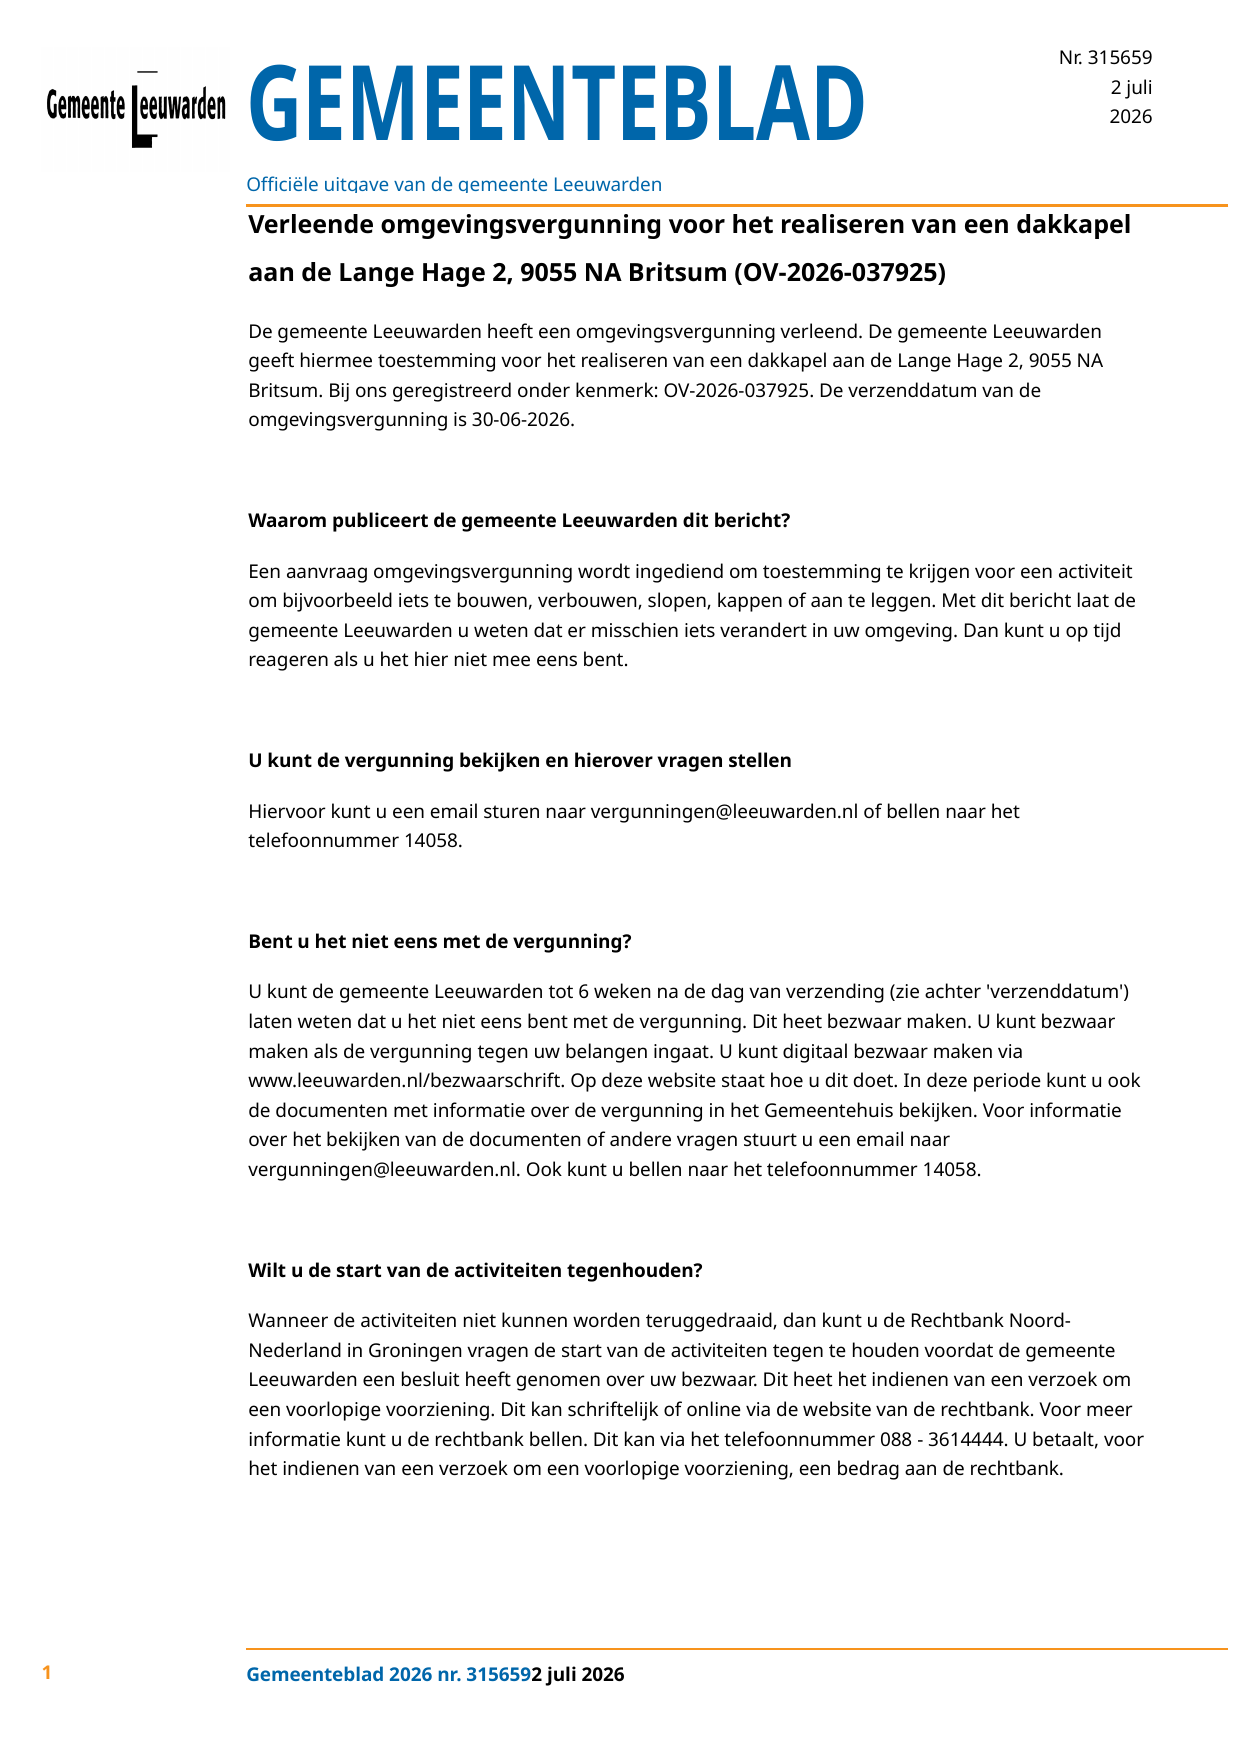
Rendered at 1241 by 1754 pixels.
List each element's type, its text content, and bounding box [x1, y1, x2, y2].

text U kunt de vergunning bekijken en hierover vragen stellen [248, 747, 1152, 773]
text Hiervoor kunt u een email sturen naar vergunningen@leeuwarden.nl of bellen naar het telefoonnummer 14058. [248, 798, 1152, 853]
text Wilt u de start van de activiteiten tegenhouden? [248, 1257, 1152, 1283]
text Een aanvraag omgevingsvergunning wordt ingediend om toestemming te krijgen voor een activiteit om bijvoorbeeld iets te bouwen, verbouwen, slopen, kappen of aan te leggen. Met dit bericht laat de gemeente Leeuwarden u weten dat er misschien iets verandert in uw omgeving. Dan kunt u op tijd reageren als u het hier niet mee eens bent. [248, 558, 1152, 672]
text De gemeente Leeuwarden heeft een omgevingsvergunning verleend. De gemeente Leeuwarden geeft hiermee toestemming voor het realiseren van een dakkapel aan de Lange Hage 2, 9055 NA Britsum. Bij ons geregistreerd onder kenmerk: OV-2026-037925. De verzenddatum van de omgevingsvergunning is 30-06-2026. [248, 318, 1152, 432]
text Wanneer de activiteiten niet kunnen worden teruggedraaid, dan kunt u de Rechtbank Noord-Nederland in Groningen vragen de start van de activiteiten tegen te houden voordat de gemeente Leeuwarden een besluit heeft genomen over uw bezwaar. Dit heet het indienen van een verzoek om een voorlopige voorziening. Dit kan schriftelijk of online via de website van de rechtbank. Voor meer informatie kunt u de rechtbank bellen. Dit kan via het telefoonnummer 088 - 3614444. U betaalt, voor het indienen van een verzoek om een voorlopige voorziening, een bedrag aan de rechtbank. [248, 1307, 1152, 1481]
text Verleende omgevingsvergunning voor het realiseren van een dakkapel aan de Lange Hage 2, 9055 NA Britsum (OV-2026-037925) [248, 207, 1152, 288]
text U kunt de gemeente Leeuwarden tot 6 weken na de dag van verzending (zie achter 'verzenddatum') laten weten dat u het niet eens bent met de vergunning. Dit heet bezwaar maken. U kunt bezwaar maken als de vergunning tegen uw belangen ingaat. U kunt digitaal bezwaar maken via www.leeuwarden.nl/bezwaarschrift. Op deze website staat hoe u dit doet. In deze periode kunt u ook de documenten met informatie over de vergunning in het Gemeentehuis bekijken. Voor informatie over het bekijken van de documenten of andere vragen stuurt u een email naar vergunningen@leeuwarden.nl. Ook kunt u bellen naar het telefoonnummer 14058. [248, 979, 1152, 1182]
text Waarom publiceert de gemeente Leeuwarden dit bericht? [248, 507, 1152, 533]
picture [41, 47, 231, 172]
text Bent u het niet eens met de vergunning? [248, 928, 1152, 954]
